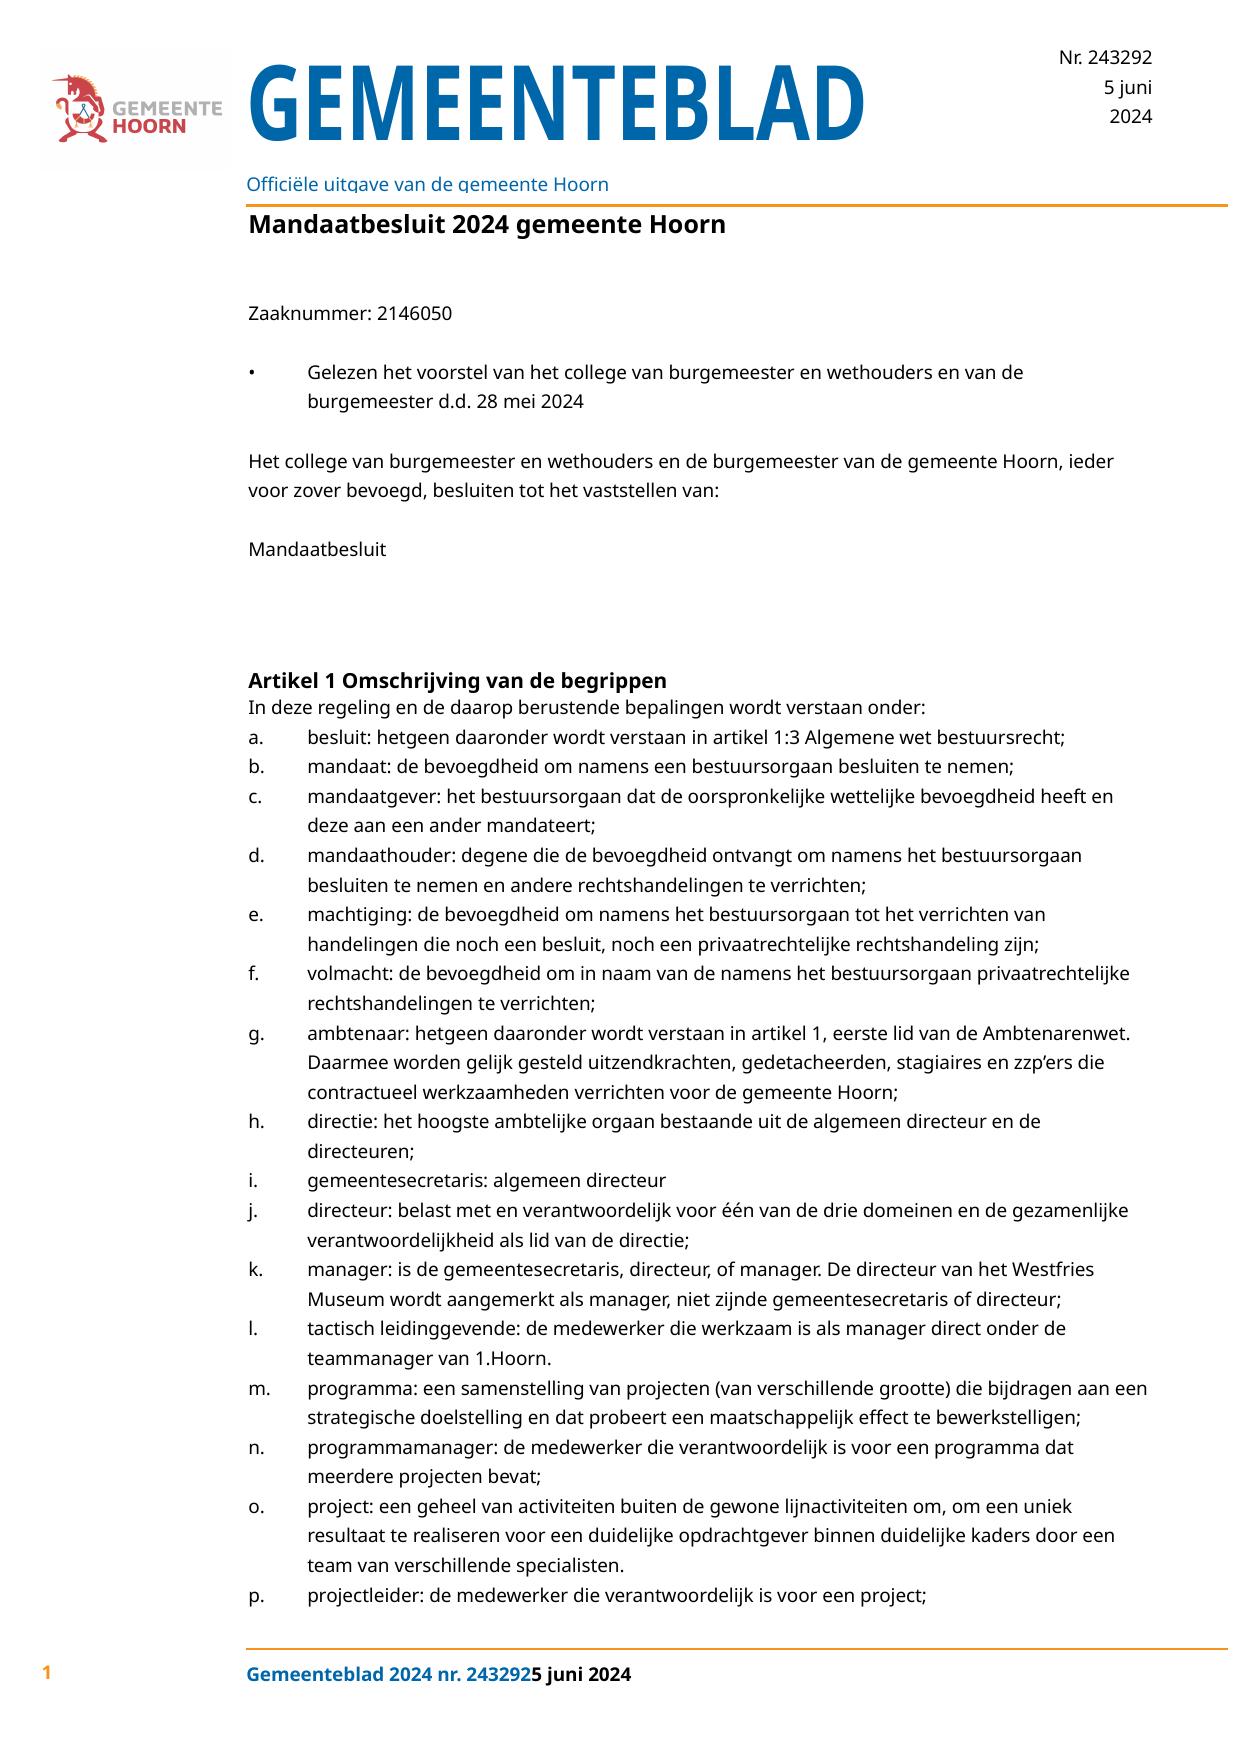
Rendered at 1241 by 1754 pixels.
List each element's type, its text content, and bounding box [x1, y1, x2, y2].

text Mandaatbesluit [248, 537, 1152, 562]
text Zaaknummer: 2146050 [248, 300, 1152, 326]
list machtiging: de bevoegdheid om namens het bestuursorgaan tot het verrichten van handelingen die noch een besluit, noch een privaatrechtelijke rechtshandeling zijn; [248, 901, 1152, 957]
text Artikel 1 Omschrijving van de begrippen [248, 666, 1152, 694]
text In deze regeling en de daarop berustende bepalingen wordt verstaan onder: [248, 694, 1152, 720]
text Het college van burgemeester en wethouders en de burgemeester van de gemeente Hoorn, ieder voor zover bevoegd, besluiten tot het vaststellen van: [248, 448, 1152, 503]
picture [41, 47, 231, 172]
list mandaathouder: degene die de bevoegdheid ontvangt om namens het bestuursorgaan besluiten te nemen en andere rechtshandelingen te verrichten; [248, 842, 1152, 897]
list directie: het hoogste ambtelijke orgaan bestaande uit de algemeen directeur en de directeuren; [248, 1108, 1152, 1164]
list Gelezen het voorstel van het college van burgemeester en wethouders en van de burgemeester d.d. 28 mei 2024 [248, 359, 1152, 414]
list mandaatgever: het bestuursorgaan dat de oorspronkelijke wettelijke bevoegdheid heeft en deze aan een ander mandateert; [248, 783, 1152, 838]
text Mandaatbesluit 2024 gemeente Hoorn [248, 207, 1152, 241]
list directeur: belast met en verantwoordelijk voor één van de drie domeinen en de gezamenlijke verantwoordelijkheid als lid van de directie; [248, 1197, 1152, 1252]
list projectleider: de medewerker die verantwoordelijk is voor een project; [248, 1582, 1152, 1607]
list mandaat: de bevoegdheid om namens een bestuursorgaan besluiten te nemen; [248, 753, 1152, 779]
list manager: is de gemeentesecretaris, directeur, of manager. De directeur van het Westfries Museum wordt aangemerkt als manager, niet zijnde gemeentesecretaris of directeur; [248, 1256, 1152, 1312]
list project: een geheel van activiteiten buiten de gewone lijnactiviteiten om, om een uniek resultaat te realiseren voor een duidelijke opdrachtgever binnen duidelijke kaders door een team van verschillende specialisten. [248, 1493, 1152, 1578]
list tactisch leidinggevende: de medewerker die werkzaam is als manager direct onder de teammanager van 1.Hoorn. [248, 1316, 1152, 1371]
list gemeentesecretaris: algemeen directeur [248, 1168, 1152, 1193]
list ambtenaar: hetgeen daaronder wordt verstaan in artikel 1, eerste lid van de Ambtenarenwet. Daarmee worden gelijk gesteld uitzendkrachten, gedetacheerden, stagiaires en zzp’ers die contractueel werkzaamheden verrichten voor de gemeente Hoorn; [248, 1020, 1152, 1104]
list programmamanager: de medewerker die verantwoordelijk is voor een programma dat meerdere projecten bevat; [248, 1434, 1152, 1489]
list besluit: hetgeen daaronder wordt verstaan in artikel 1:3 Algemene wet bestuursrecht; [248, 724, 1152, 749]
list programma: een samenstelling van projecten (van verschillende grootte) die bijdragen aan een strategische doelstelling en dat probeert een maatschappelijk effect te bewerkstelligen; [248, 1375, 1152, 1430]
list volmacht: de bevoegdheid om in naam van de namens het bestuursorgaan privaatrechtelijke rechtshandelingen te verrichten; [248, 961, 1152, 1016]
